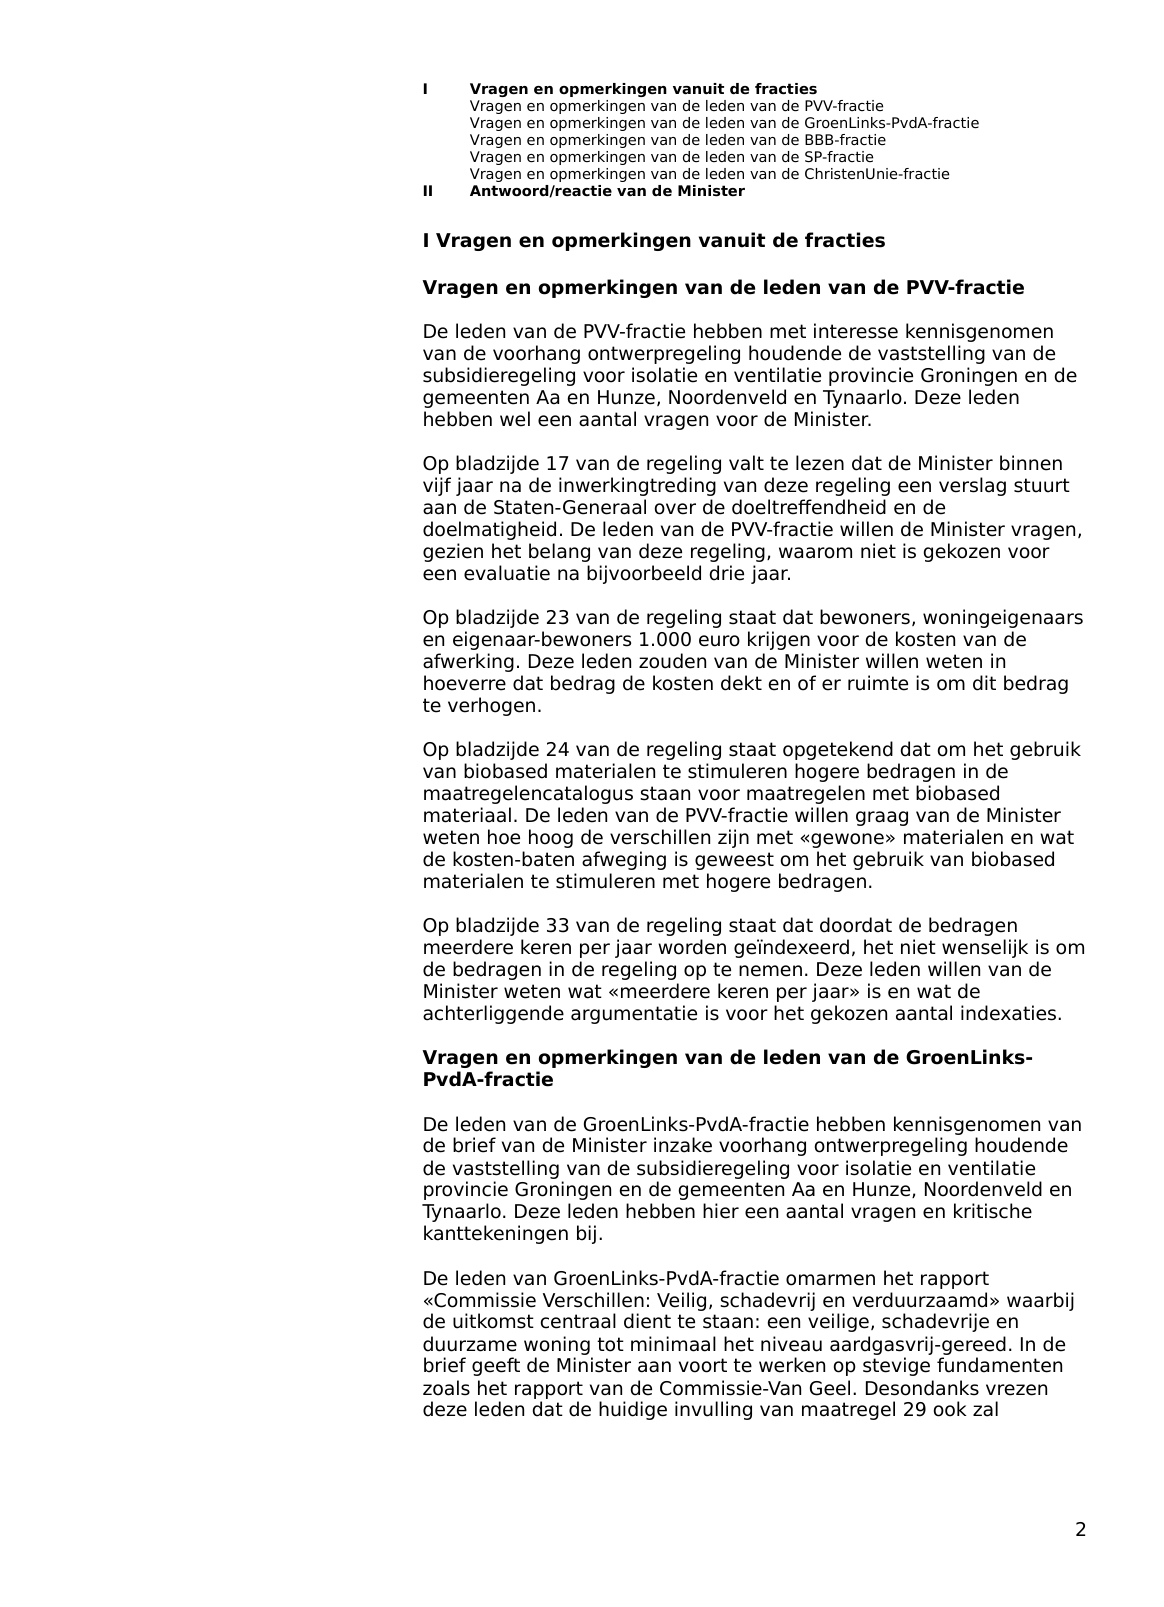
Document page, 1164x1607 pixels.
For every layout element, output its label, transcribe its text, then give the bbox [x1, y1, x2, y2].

table_cell Antwoord/reactie van de Minister [464, 183, 1087, 200]
subtitle I Vragen en opmerkingen vanuit de fracties [422, 230, 1087, 252]
text Op bladzijde 23 van de regeling staat dat bewoners, woningeigenaars en eigenaar-bewoners 1.000 euro krijgen voor de kosten van de afwerking. Deze leden zouden van de Minister willen weten in hoeverre dat bedrag de kosten dekt en of er ruimte is om dit bedrag te verhogen. [422, 607, 1087, 717]
text De leden van de GroenLinks-PvdA-fractie hebben kennisgenomen van de brief van de Minister inzake voorhang ontwerpregeling houdende de vaststelling van de subsidieregeling voor isolatie en ventilatie provincie Groningen en de gemeenten Aa en Hunze, Noordenveld en Tynaarlo. Deze leden hebben hier een aantal vragen en kritische kanttekeningen bij. [422, 1113, 1087, 1245]
text Op bladzijde 33 van de regeling staat dat doordat de bedragen meerdere keren per jaar worden geïndexeerd, het niet wenselijk is om de bedragen in de regeling op te nemen. Deze leden willen van de Minister weten wat «meerdere keren per jaar» is en wat de achterliggende argumentatie is voor het gekozen aantal indexaties. [422, 915, 1087, 1025]
subtitle Vragen en opmerkingen van de leden van de PVV-fractie [422, 277, 1087, 299]
table_cell [422, 98, 463, 115]
table_cell [422, 166, 463, 183]
subtitle Vragen en opmerkingen van de leden van de GroenLinks-PvdA-fractie [422, 1047, 1087, 1091]
table_cell Vragen en opmerkingen van de leden van de PVV-fractie [464, 98, 1087, 115]
table_header Vragen en opmerkingen vanuit de fracties [464, 81, 1087, 98]
table_header I [422, 81, 463, 98]
text De leden van GroenLinks-PvdA-fractie omarmen het rapport «Commissie Verschillen: Veilig, schadevrij en verduurzaamd» waarbij de uitkomst centraal dient te staan: een veilige, schadevrije en duurzame woning tot minimaal het niveau aardgasvrij-gereed. In de brief geeft de Minister aan voort te werken op stevige fundamenten zoals het rapport van de Commissie-Van Geel. Desondanks vrezen deze leden dat de huidige invulling van maatregel 29 ook zal [422, 1267, 1087, 1421]
table_cell [422, 132, 463, 149]
table_cell [422, 115, 463, 132]
text Op bladzijde 24 van de regeling staat opgetekend dat om het gebruik van biobased materialen te stimuleren hogere bedragen in de maatregelencatalogus staan voor maatregelen met biobased materiaal. De leden van de PVV-fractie willen graag van de Minister weten hoe hoog de verschillen zijn met «gewone» materialen en wat de kosten-baten afweging is geweest om het gebruik van biobased materialen te stimuleren met hogere bedragen. [422, 739, 1087, 893]
table_cell Vragen en opmerkingen van de leden van de SP-fractie [464, 149, 1087, 166]
table_cell Vragen en opmerkingen van de leden van de GroenLinks-PvdA-fractie [464, 115, 1087, 132]
table_cell Vragen en opmerkingen van de leden van de ChristenUnie-fractie [464, 166, 1087, 183]
table_cell [422, 149, 463, 166]
text Op bladzijde 17 van de regeling valt te lezen dat de Minister binnen vijf jaar na de inwerkingtreding van deze regeling een verslag stuurt aan de Staten-Generaal over de doeltreffendheid en de doelmatigheid. De leden van de PVV-fractie willen de Minister vragen, gezien het belang van deze regeling, waarom niet is gekozen voor een evaluatie na bijvoorbeeld drie jaar. [422, 453, 1087, 585]
table_cell Vragen en opmerkingen van de leden van de BBB-fractie [464, 132, 1087, 149]
table_cell II [422, 183, 463, 200]
text De leden van de PVV-fractie hebben met interesse kennisgenomen van de voorhang ontwerpregeling houdende de vaststelling van de subsidieregeling voor isolatie en ventilatie provincie Groningen en de gemeenten Aa en Hunze, Noordenveld en Tynaarlo. Deze leden hebben wel een aantal vragen voor de Minister. [422, 321, 1087, 431]
